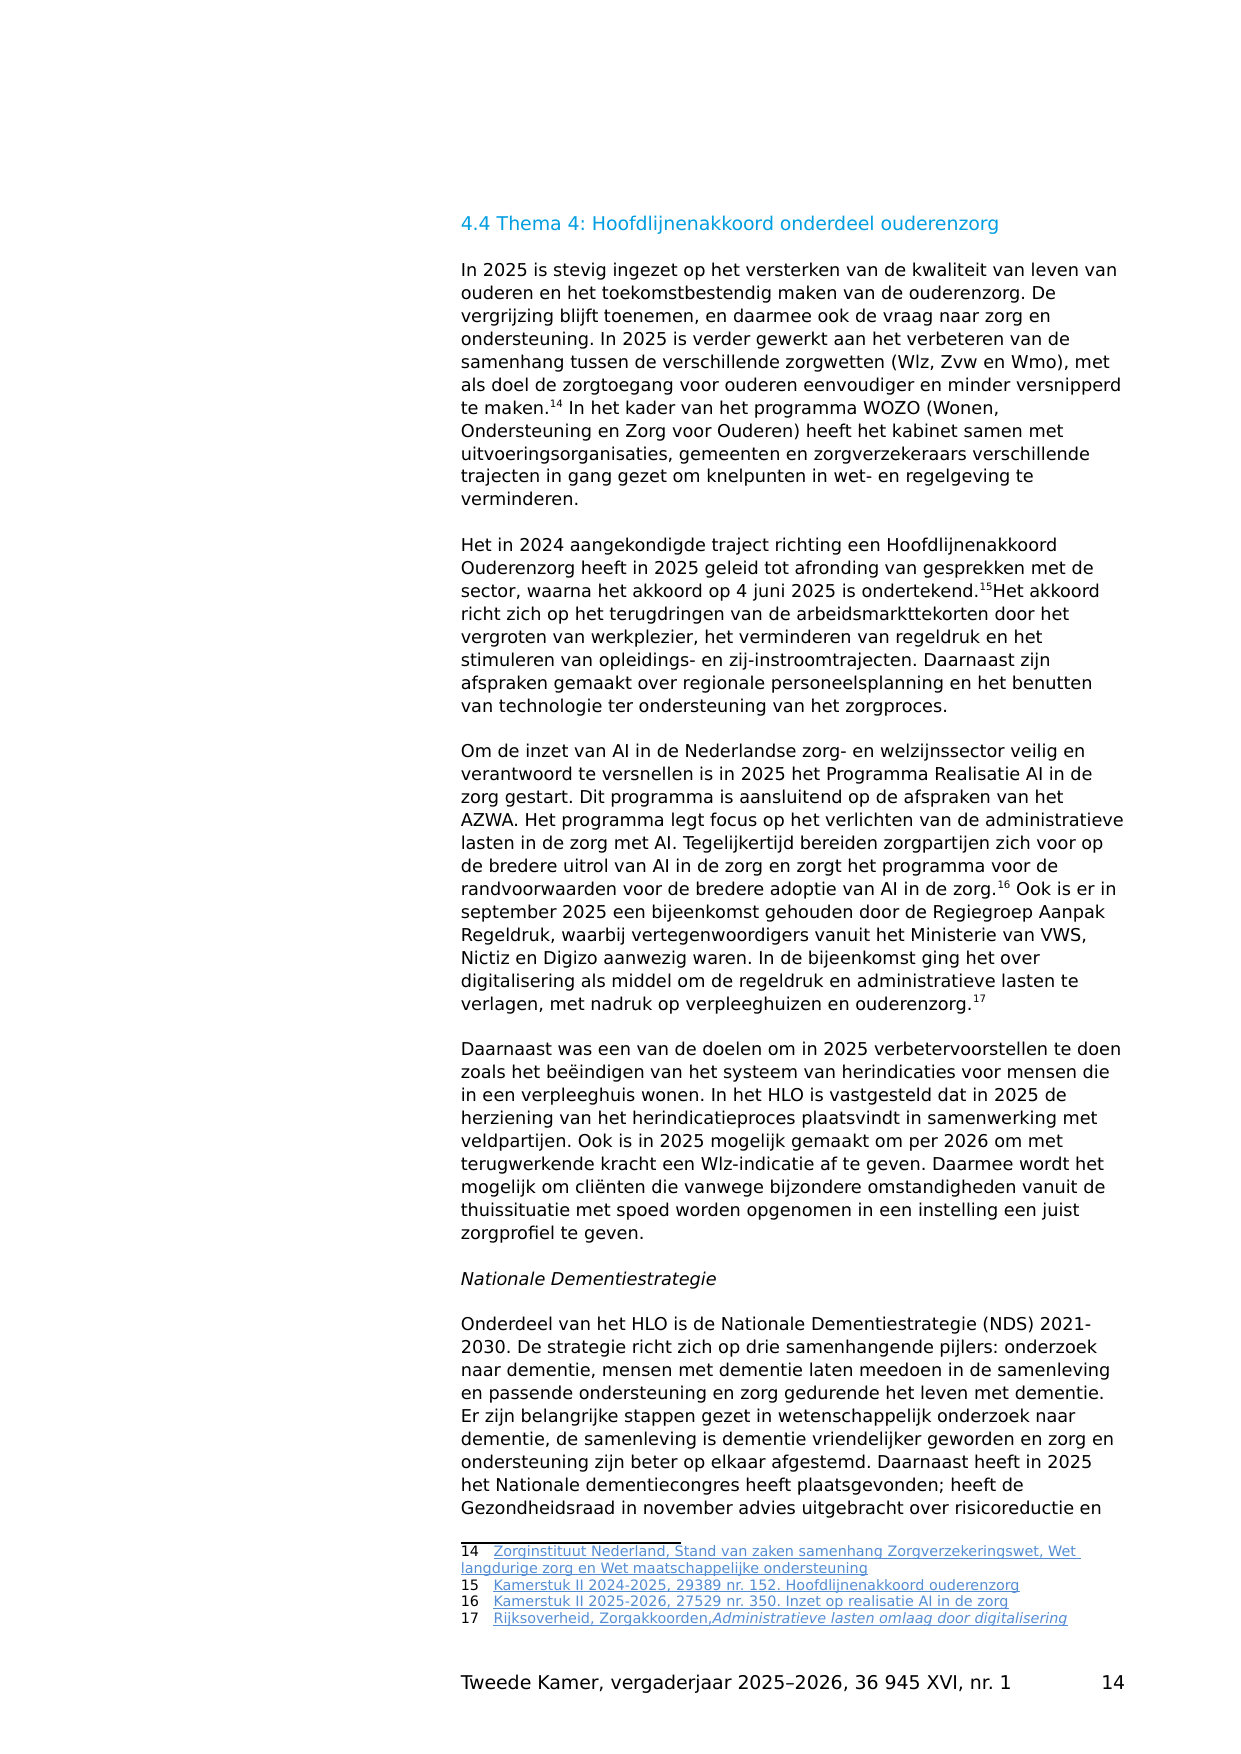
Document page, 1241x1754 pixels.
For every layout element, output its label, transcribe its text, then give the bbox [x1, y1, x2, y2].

text Onderdeel van het HLO is de Nationale Dementiestrategie (NDS) 2021-2030. De strategie richt zich op drie samenhangende pijlers: onderzoek naar dementie, mensen met dementie laten meedoen in de samenleving en passende ondersteuning en zorg gedurende het leven met dementie. Er zijn belangrijke stappen gezet in wetenschappelijk onderzoek naar dementie, de samenleving is dementie vriendelijker geworden en zorg en ondersteuning zijn beter op elkaar afgestemd. Daarnaast heeft in 2025 het Nationale dementiecongres heeft plaatsgevonden; heeft de Gezondheidsraad in november advies uitgebracht over risicoreductie en [461, 1312, 1125, 1519]
text In 2025 is stevig ingezet op het versterken van de kwaliteit van leven van ouderen en het toekomstbestendig maken van de ouderenzorg. De vergrijzing blijft toenemen, en daarmee ook de vraag naar zorg en ondersteuning. In 2025 is verder gewerkt aan het verbeteren van de samenhang tussen de verschillende zorgwetten (Wlz, Zvw en Wmo), met als doel de zorgtoegang voor ouderen eenvoudiger en minder versnipperd te maken. In het kader van het programma WOZO (Wonen, Ondersteuning en Zorg voor Ouderen) heeft het kabinet samen met uitvoeringsorganisaties, gemeenten en zorgverzekeraars verschillende trajecten in gang gezet om knelpunten in wet- en regelgeving te verminderen. [461, 258, 1125, 510]
text Het in 2024 aangekondigde traject richting een Hoofdlijnenakkoord Ouderenzorg heeft in 2025 geleid tot afronding van gesprekken met de sector, waarna het akkoord op 4 juni 2025 is ondertekend.Het akkoord richt zich op het terugdringen van de arbeidsmarkttekorten door het vergroten van werkplezier, het verminderen van regeldruk en het stimuleren van opleidings- en zij-instroomtrajecten. Daarnaast zijn afspraken gemaakt over regionale personeelsplanning en het benutten van technologie ter ondersteuning van het zorgproces. [461, 533, 1125, 717]
text __Zorginstituut Nederland, Stand van zaken samenhang Zorgverzekeringswet, Wet langdurige zorg en Wet maatschappelijke ondersteuning [461, 1543, 1125, 1577]
text Nationale Dementiestrategie [461, 1267, 1125, 1289]
text Om de inzet van AI in de Nederlandse zorg- en welzijnssector veilig en verantwoord te versnellen is in 2025 het Programma Realisatie AI in de zorg gestart. Dit programma is aansluitend op de afspraken van het AZWA. Het programma legt focus op het verlichten van de administratieve lasten in de zorg met AI. Tegelijkertijd bereiden zorgpartijen zich voor op de bredere uitrol van AI in de zorg en zorgt het programma voor de randvoorwaarden voor de bredere adoptie van AI in de zorg. Ook is er in september 2025 een bijeenkomst gehouden door de Regiegroep Aanpak Regeldruk, waarbij vertegenwoordigers vanuit het Ministerie van VWS, Nictiz en Digizo aanwezig waren. In de bijeenkomst ging het over digitalisering als middel om de regeldruk en administratieve lasten te verlagen, met nadruk op verpleeghuizen en ouderenzorg. [461, 739, 1125, 1014]
title 4.4 Thema 4: Hoofdlijnenakkoord onderdeel ouderenzorg [461, 213, 1125, 235]
text __Rijksoverheid, Zorgakkoorden,Administratieve lasten omlaag door digitalisering [461, 1610, 1125, 1627]
text __Kamerstuk II 2025-2026, 27529 nr. 350. Inzet op realisatie AI in de zorg [461, 1593, 1125, 1610]
text Daarnaast was een van de doelen om in 2025 verbetervoorstellen te doen zoals het beëindigen van het systeem van herindicaties voor mensen die in een verpleeghuis wonen. In het HLO is vastgesteld dat in 2025 de herziening van het herindicatieproces plaatsvindt in samenwerking met veldpartijen. Ook is in 2025 mogelijk gemaakt om per 2026 om met terugwerkende kracht een Wlz-indicatie af te geven. Daarmee wordt het mogelijk om cliënten die vanwege bijzondere omstandigheden vanuit de thuissituatie met spoed worden opgenomen in een instelling een juist zorgprofiel te geven. [461, 1037, 1125, 1244]
text __Kamerstuk II 2024-2025, 29389 nr. 152. Hoofdlijnenakkoord ouderenzorg [461, 1577, 1125, 1593]
